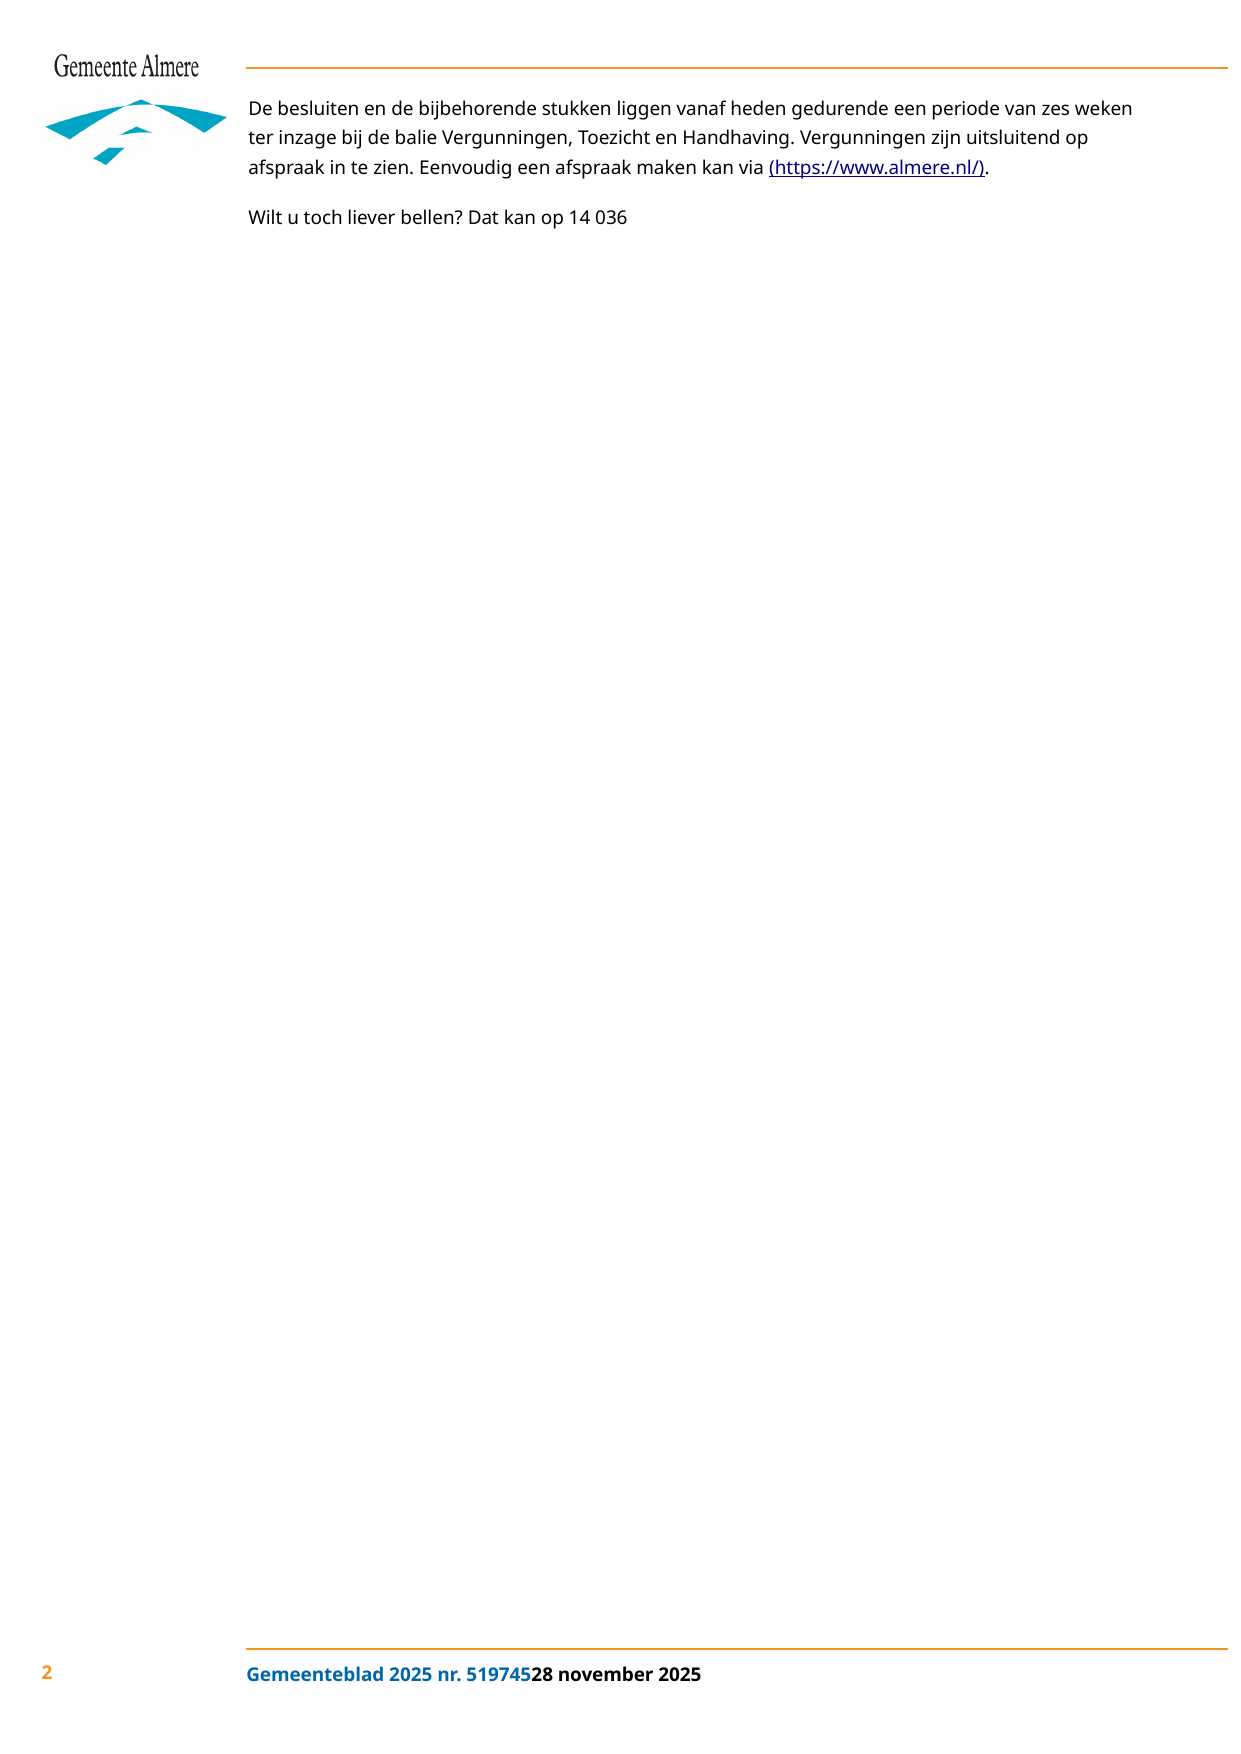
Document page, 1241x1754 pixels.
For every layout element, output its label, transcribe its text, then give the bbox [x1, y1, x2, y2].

text De besluiten en de bijbehorende stukken liggen vanaf heden gedurende een periode van zes weken ter inzage bij de balie Vergunningen, Toezicht en Handhaving. Vergunningen zijn uitsluitend op afspraak in te zien. Eenvoudig een afspraak maken kan via (https://www.almere.nl/). [248, 95, 1152, 180]
picture [41, 47, 231, 172]
text Wilt u toch liever bellen? Dat kan op 14 036 [248, 204, 1152, 230]
